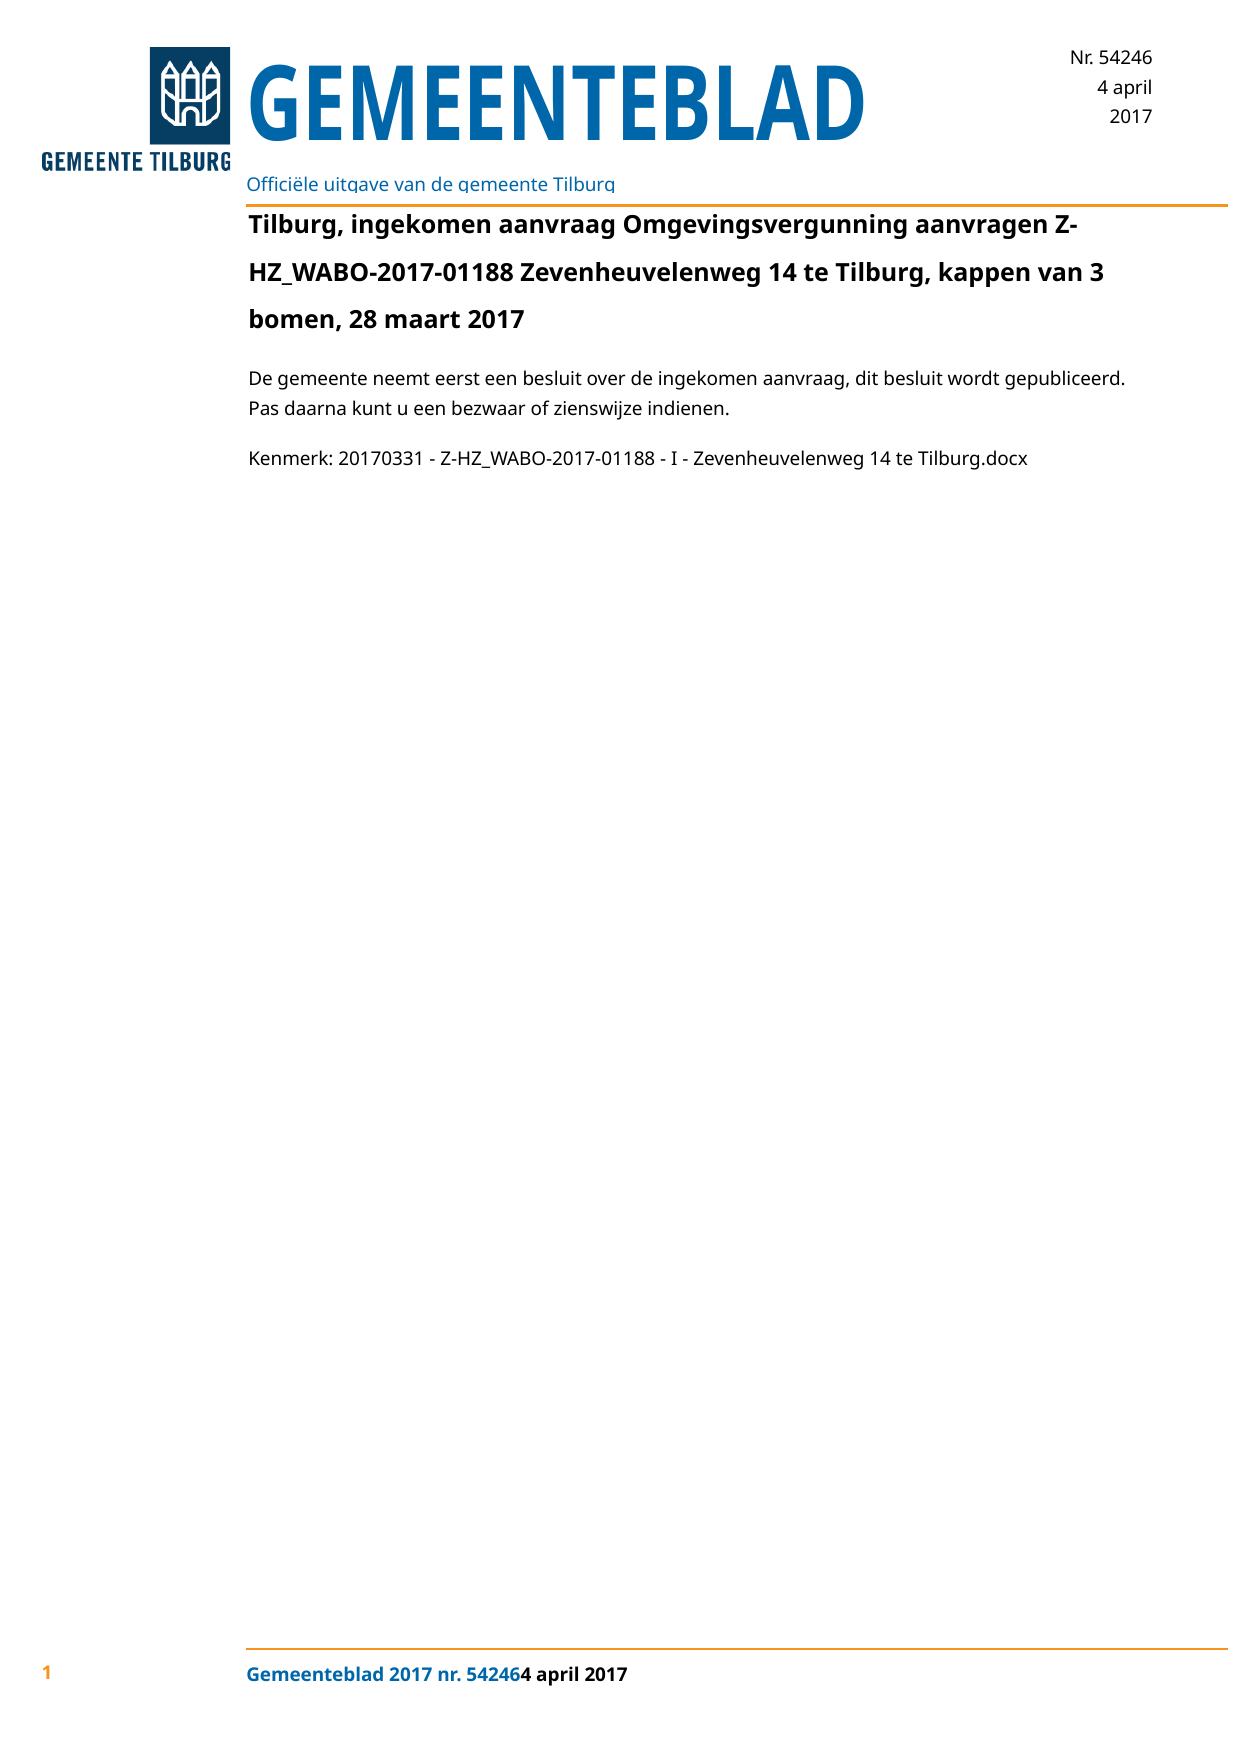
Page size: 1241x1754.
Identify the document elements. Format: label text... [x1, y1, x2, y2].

text Kenmerk: 20170331 - Z-HZ_WABO-2017-01188 - I - Zevenheuvelenweg 14 te Tilburg.docx [248, 446, 1152, 471]
text Tilburg, ingekomen aanvraag Omgevingsvergunning aanvragen Z-HZ_WABO-2017-01188 Zevenheuvelenweg 14 te Tilburg, kappen van 3 bomen, 28 maart 2017 [248, 207, 1152, 336]
text De gemeente neemt eerst een besluit over de ingekomen aanvraag, dit besluit wordt gepubliceerd. Pas daarna kunt u een bezwaar of zienswijze indienen. [248, 366, 1152, 421]
picture [41, 47, 231, 172]
